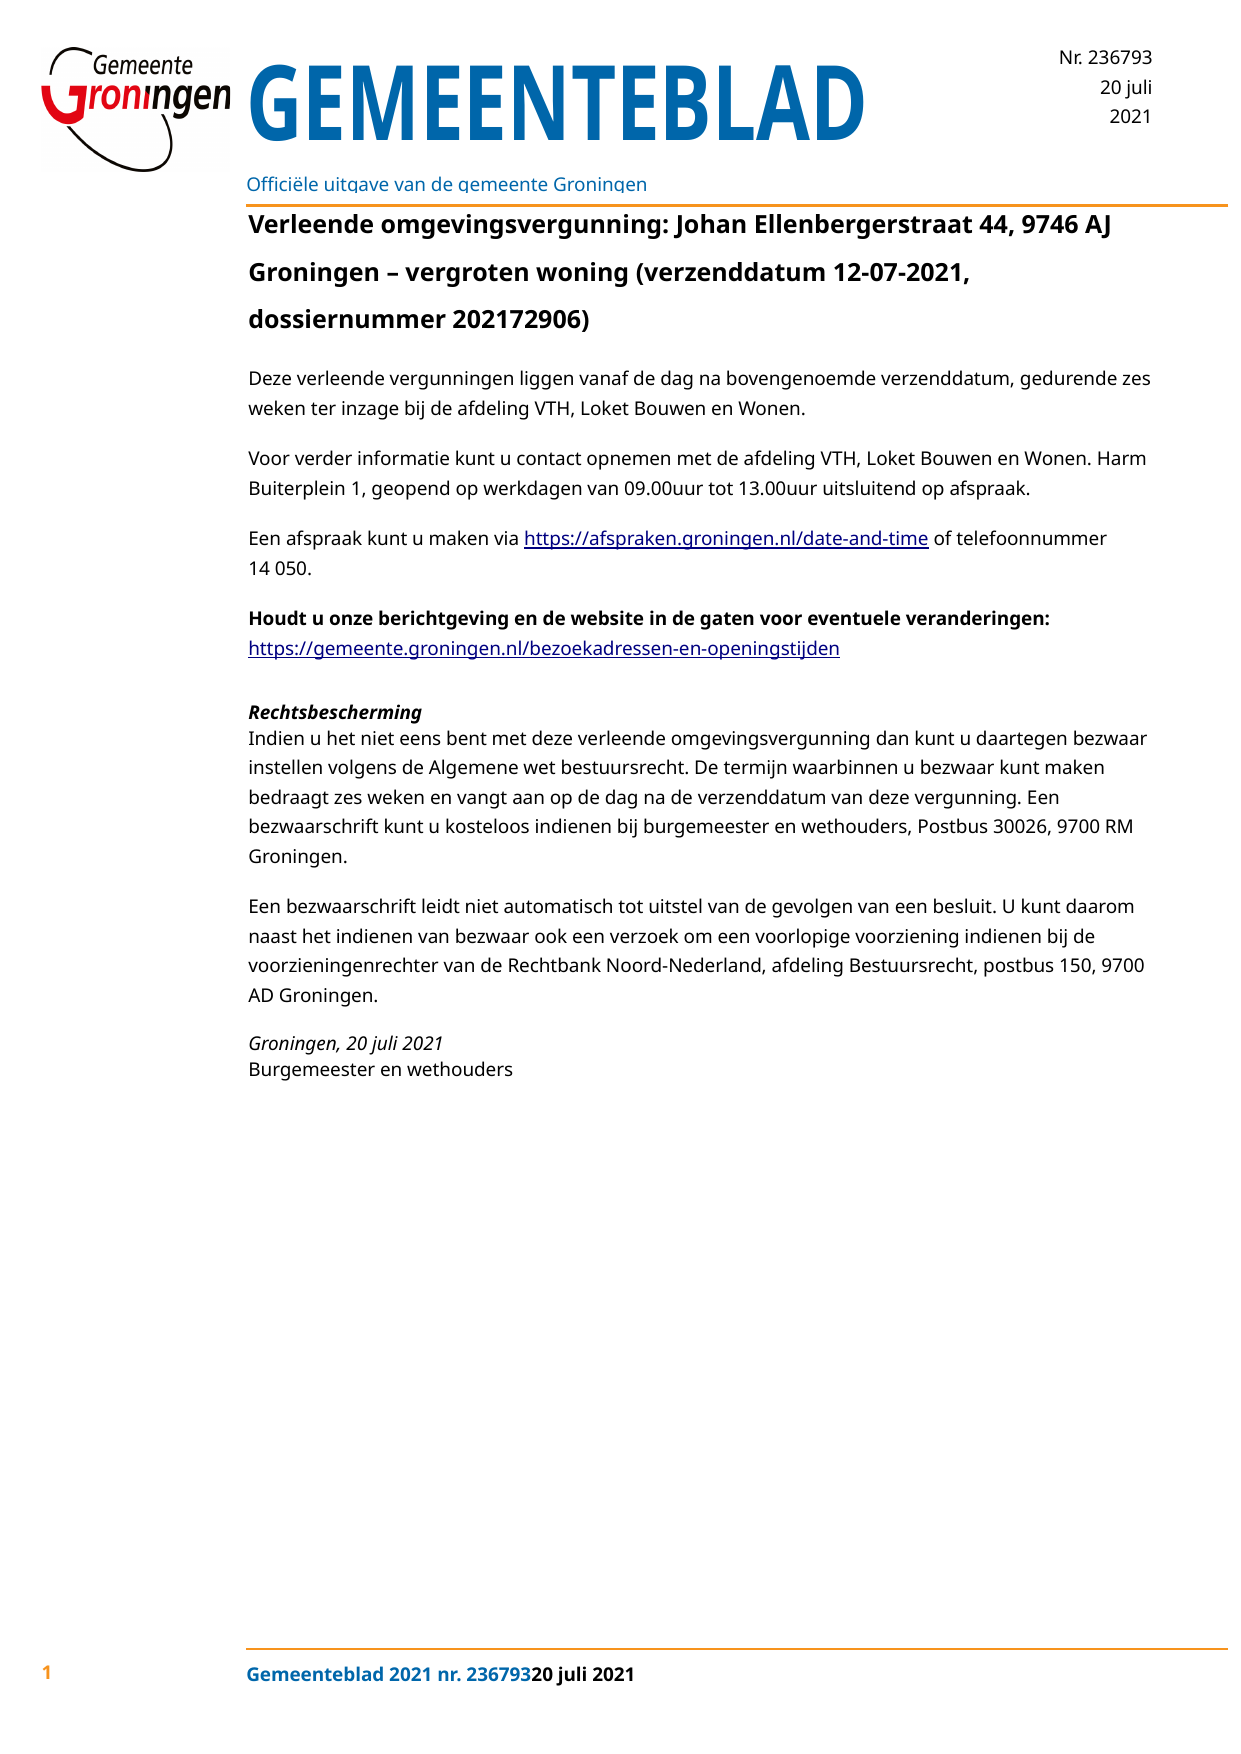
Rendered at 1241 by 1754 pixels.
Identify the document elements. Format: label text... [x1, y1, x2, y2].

text Deze verleende vergunningen liggen vanaf de dag na bovengenoemde verzenddatum, gedurende zes weken ter inzage bij de afdeling VTH, Loket Bouwen en Wonen. [248, 366, 1152, 421]
text Een bezwaarschrift leidt niet automatisch tot uitstel van de gevolgen van een besluit. U kunt daarom naast het indienen van bezwaar ook een verzoek om een voorlopige voorziening indienen bij de voorzieningenrechter van de Rechtbank Noord-Nederland, afdeling Bestuursrecht, postbus 150, 9700 AD Groningen. [248, 893, 1152, 1008]
picture [41, 47, 231, 172]
text Voor verder informatie kunt u contact opnemen met de afdeling VTH, Loket Bouwen en Wonen. Harm Buiterplein 1, geopend op werkdagen van 09.00uur tot 13.00uur uitsluitend op afspraak. [248, 446, 1152, 501]
text Burgemeester en wethouders [248, 1056, 1152, 1082]
text Verleende omgevingsvergunning: Johan Ellenbergerstraat 44, 9746 AJ Groningen – vergroten woning (verzenddatum 12-07-2021, dossiernummer 202172906) [248, 207, 1152, 336]
text Een afspraak kunt u maken via https://afspraken.groningen.nl/date-and-time of telefoonnummer 14 050. [248, 526, 1152, 581]
text Rechtsbescherming [248, 699, 1152, 725]
text Groningen, 20 juli 2021 [248, 1030, 1152, 1056]
text Indien u het niet eens bent met deze verleende omgevingsvergunning dan kunt u daartegen bezwaar instellen volgens de Algemene wet bestuursrecht. De termijn waarbinnen u bezwaar kunt maken bedraagt zes weken en vangt aan op de dag na de verzenddatum van deze vergunning. Een bezwaarschrift kunt u kosteloos indienen bij burgemeester en wethouders, Postbus 30026, 9700 RM Groningen. [248, 725, 1152, 869]
text Houdt u onze berichtgeving en de website in de gaten voor eventuele veranderingen: https://gemeente.groningen.nl/bezoekadressen-en-openingstijden [248, 606, 1152, 661]
